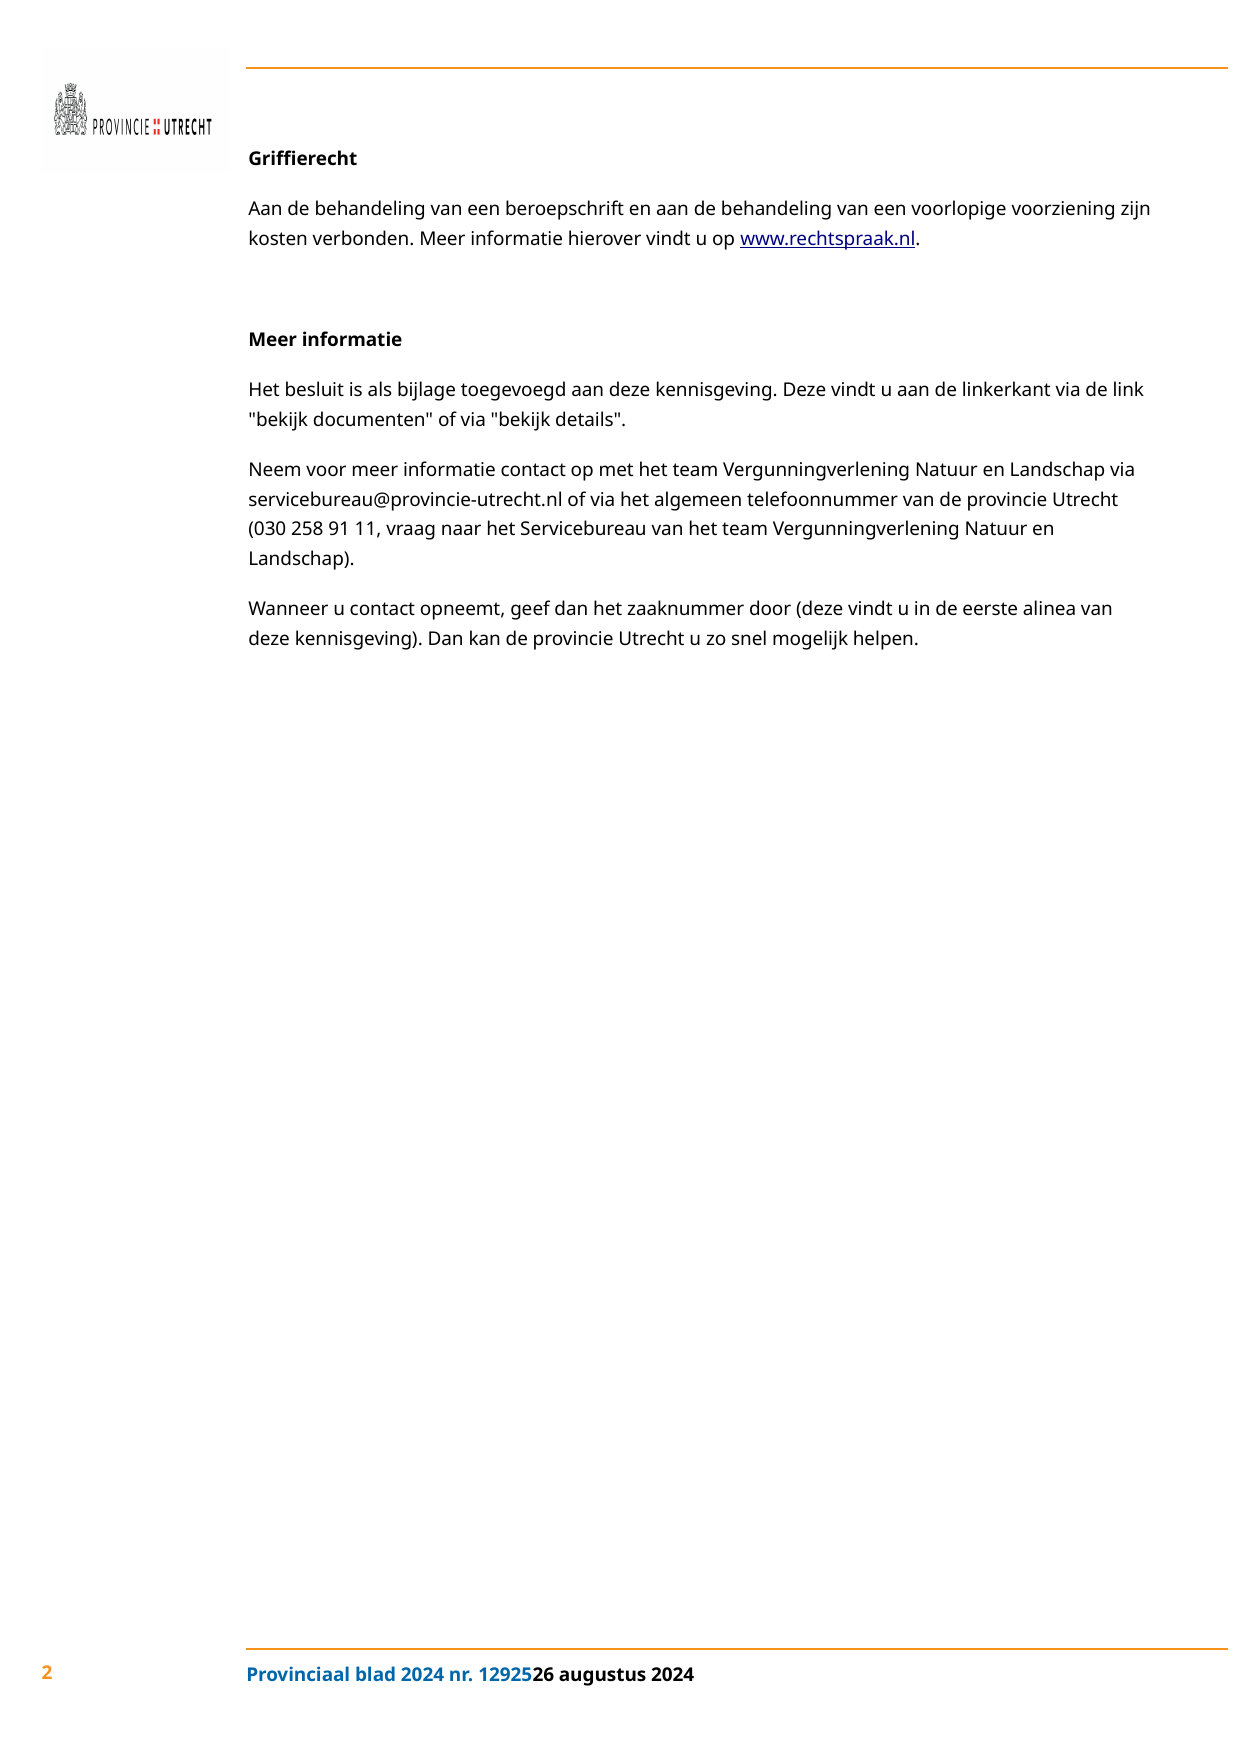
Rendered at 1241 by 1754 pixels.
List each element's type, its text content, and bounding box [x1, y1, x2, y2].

picture [41, 47, 231, 172]
text Het besluit is als bijlage toegevoegd aan deze kennisgeving. Deze vindt u aan de linkerkant via de link "bekijk documenten" of via "bekijk details". [248, 376, 1152, 432]
text Griffierecht [248, 145, 1152, 171]
text Meer informatie [248, 326, 1152, 352]
text Wanneer u contact opneemt, geef dan het zaaknummer door (deze vindt u in de eerste alinea van deze kennisgeving). Dan kan de provincie Utrecht u zo snel mogelijk helpen. [248, 596, 1152, 651]
text Aan de behandeling van een beroepschrift en aan de behandeling van een voorlopige voorziening zijn kosten verbonden. Meer informatie hierover vindt u op www.rechtspraak.nl. [248, 196, 1152, 251]
text Neem voor meer informatie contact op met het team Vergunningverlening Natuur en Landschap via servicebureau@provincie-utrecht.nl of via het algemeen telefoonnummer van de provincie Utrecht (030 258 91 11, vraag naar het Servicebureau van het team Vergunningverlening Natuur en Landschap). [248, 456, 1152, 571]
